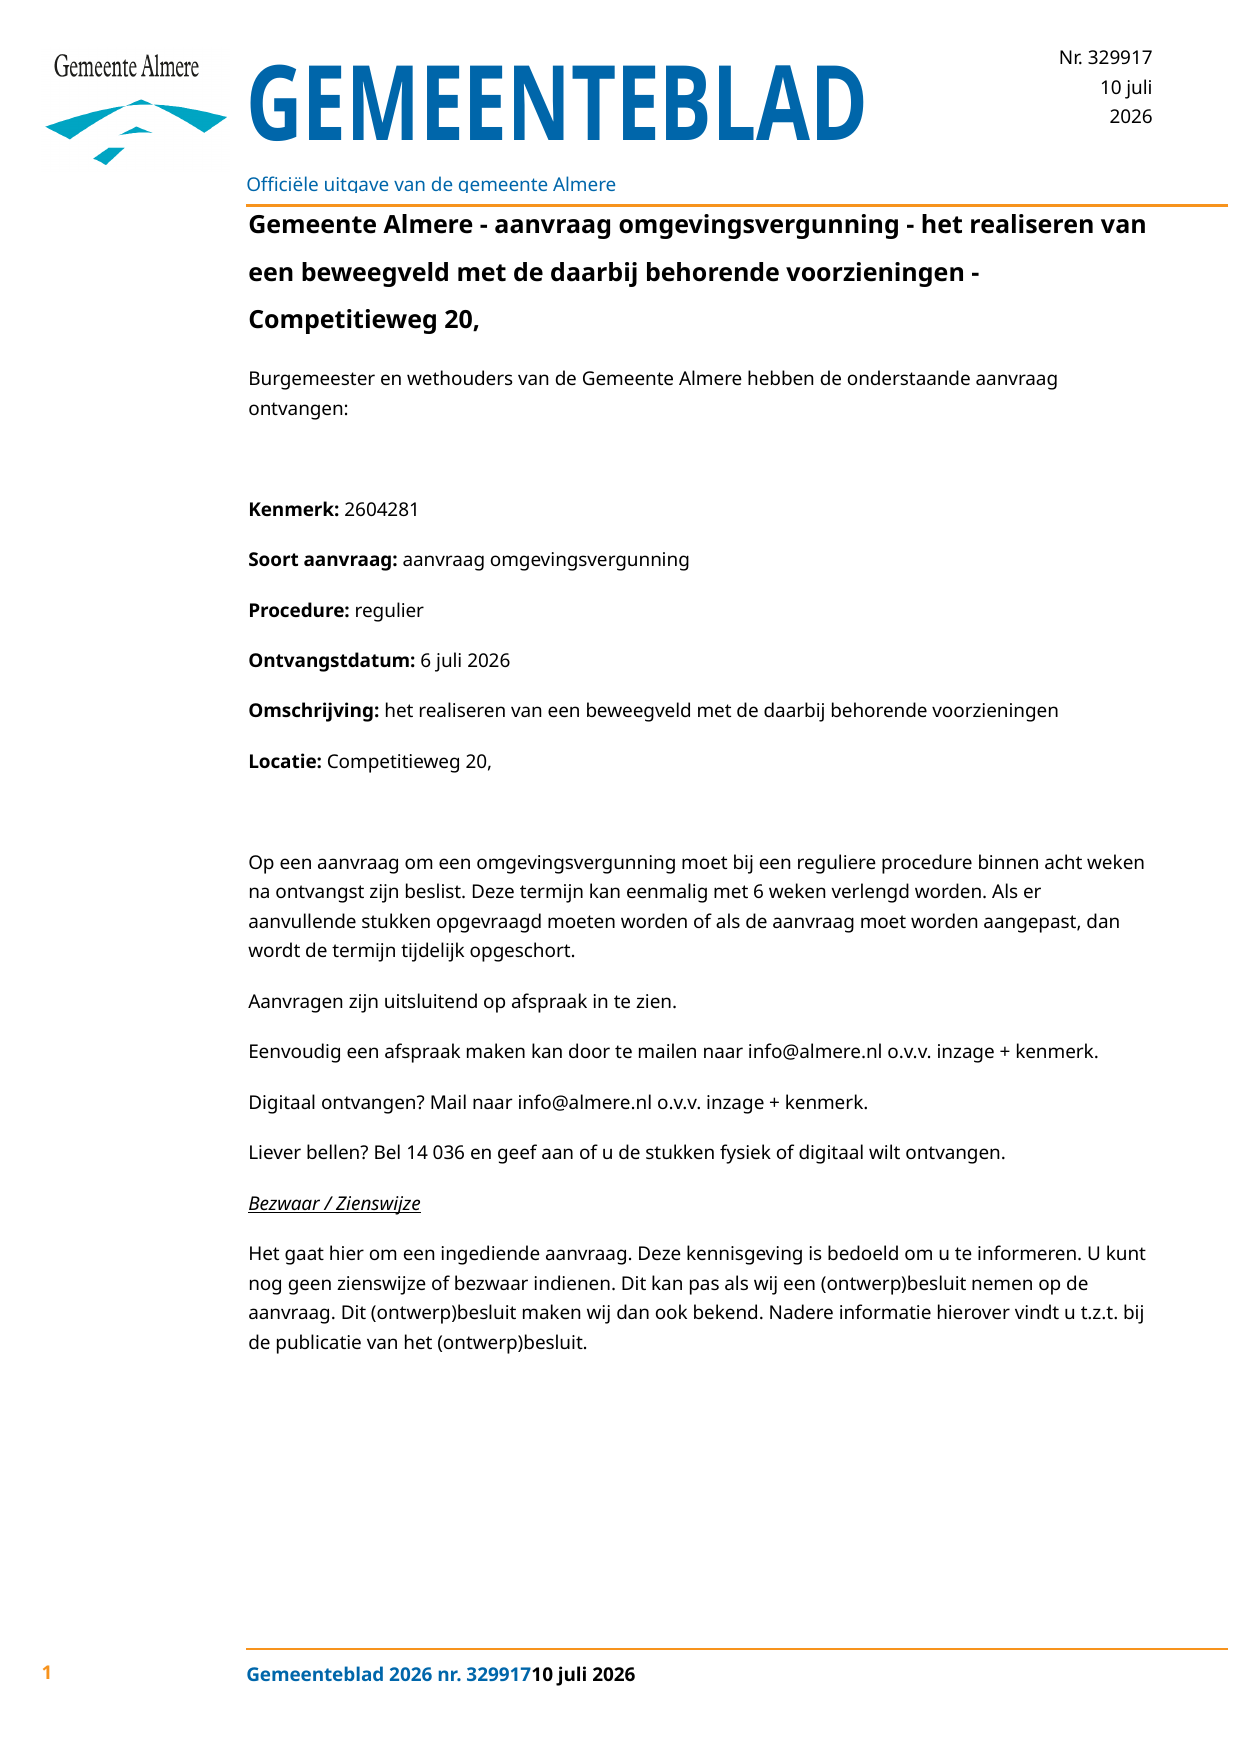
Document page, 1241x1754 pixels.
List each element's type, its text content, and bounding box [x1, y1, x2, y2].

text Soort aanvraag: aanvraag omgevingsvergunning [248, 546, 1152, 572]
text Bezwaar / Zienswijze [248, 1190, 1152, 1215]
text Aanvragen zijn uitsluitend op afspraak in te zien. [248, 988, 1152, 1014]
text Burgemeester en wethouders van de Gemeente Almere hebben de onderstaande aanvraag ontvangen: [248, 366, 1152, 421]
text Liever bellen? Bel 14 036 en geef aan of u de stukken fysiek of digitaal wilt ontvangen. [248, 1139, 1152, 1165]
text Op een aanvraag om een omgevingsvergunning moet bij een reguliere procedure binnen acht weken na ontvangst zijn beslist. Deze termijn kan eenmalig met 6 weken verlengd worden. Als er aanvullende stukken opgevraagd moeten worden of als de aanvraag moet worden aangepast, dan wordt de termijn tijdelijk opgeschort. [248, 849, 1152, 963]
picture [41, 47, 231, 172]
text Het gaat hier om een ingediende aanvraag. Deze kennisgeving is bedoeld om u te informeren. U kunt nog geen zienswijze of bezwaar indienen. Dit kan pas als wij een (ontwerp)besluit nemen op de aanvraag. Dit (ontwerp)besluit maken wij dan ook bekend. Nadere informatie hierover vindt u t.z.t. bij de publicatie van het (ontwerp)besluit. [248, 1240, 1152, 1354]
text Kenmerk: 2604281 [248, 496, 1152, 522]
text Procedure: regulier [248, 597, 1152, 622]
text Ontvangstdatum: 6 juli 2026 [248, 647, 1152, 673]
text Locatie: Competitieweg 20, [248, 748, 1152, 774]
text Gemeente Almere - aanvraag omgevingsvergunning - het realiseren van een beweegveld met de daarbij behorende voorzieningen - Competitieweg 20, [248, 207, 1152, 336]
text Eenvoudig een afspraak maken kan door te mailen naar info@almere.nl o.v.v. inzage + kenmerk. [248, 1038, 1152, 1064]
text Digitaal ontvangen? Mail naar info@almere.nl o.v.v. inzage + kenmerk. [248, 1089, 1152, 1114]
text Omschrijving: het realiseren van een beweegveld met de daarbij behorende voorzieningen [248, 698, 1152, 723]
